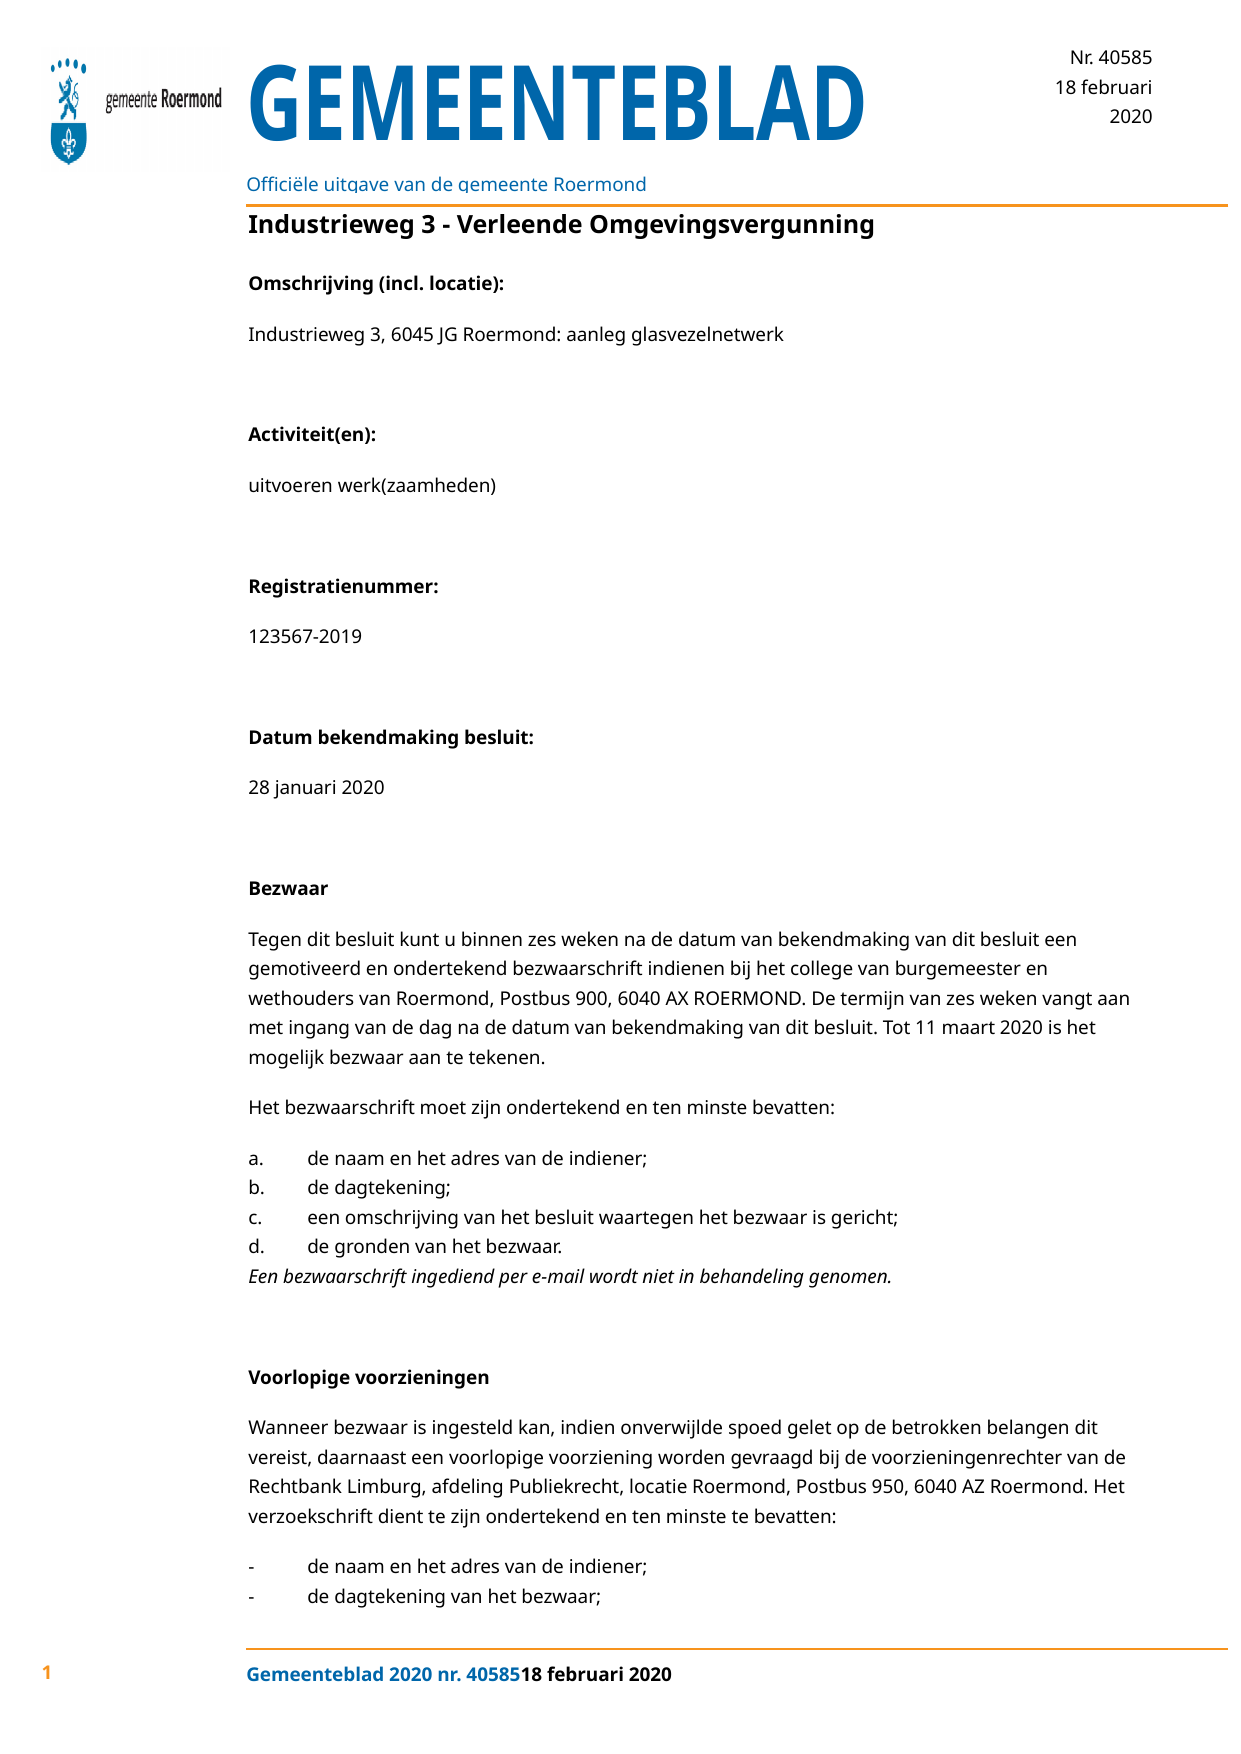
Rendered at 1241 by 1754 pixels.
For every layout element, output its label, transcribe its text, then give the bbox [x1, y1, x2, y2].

list de gronden van het bezwaar. [248, 1234, 1152, 1259]
text 28 januari 2020 [248, 774, 1152, 800]
text Het bezwaarschrift moet zijn ondertekend en ten minste bevatten: [248, 1094, 1152, 1120]
text 123567-2019 [248, 623, 1152, 649]
text Datum bekendmaking besluit: [248, 724, 1152, 750]
list de dagtekening van het bezwaar; [248, 1583, 1152, 1609]
text Industrieweg 3 - Verleende Omgevingsvergunning [248, 207, 1152, 241]
list een omschrijving van het besluit waartegen het bezwaar is gericht; [248, 1204, 1152, 1230]
text Wanneer bezwaar is ingesteld kan, indien onverwijlde spoed gelet op de betrokken belangen dit vereist, daarnaast een voorlopige voorziening worden gevraagd bij de voorzieningenrechter van de Rechtbank Limburg, afdeling Publiekrecht, locatie Roermond, Postbus 950, 6040 AZ Roermond. Het verzoekschrift dient te zijn ondertekend en ten minste te bevatten: [248, 1414, 1152, 1529]
picture [41, 47, 231, 172]
list de naam en het adres van de indiener; [248, 1554, 1152, 1579]
text Industrieweg 3, 6045 JG Roermond: aanleg glasvezelnetwerk [248, 321, 1152, 346]
text Bezwaar [248, 875, 1152, 901]
text Tegen dit besluit kunt u binnen zes weken na de datum van bekendmaking van dit besluit een gemotiveerd en ondertekend bezwaarschrift indienen bij het college van burgemeester en wethouders van Roermond, Postbus 900, 6040 AX ROERMOND. De termijn van zes weken vangt aan met ingang van de dag na de datum van bekendmaking van dit besluit. Tot 11 maart 2020 is het mogelijk bezwaar aan te tekenen. [248, 926, 1152, 1070]
text Voorlopige voorzieningen [248, 1364, 1152, 1390]
list de dagtekening; [248, 1174, 1152, 1200]
text Registratienummer: [248, 573, 1152, 598]
text Een bezwaarschrift ingediend per e-mail wordt niet in behandeling genomen. [248, 1263, 1152, 1289]
list de naam en het adres van de indiener; [248, 1145, 1152, 1171]
text Omschrijving (incl. locatie): [248, 270, 1152, 296]
text uitvoeren werk(zaamheden) [248, 472, 1152, 498]
text Activiteit(en): [248, 422, 1152, 447]
